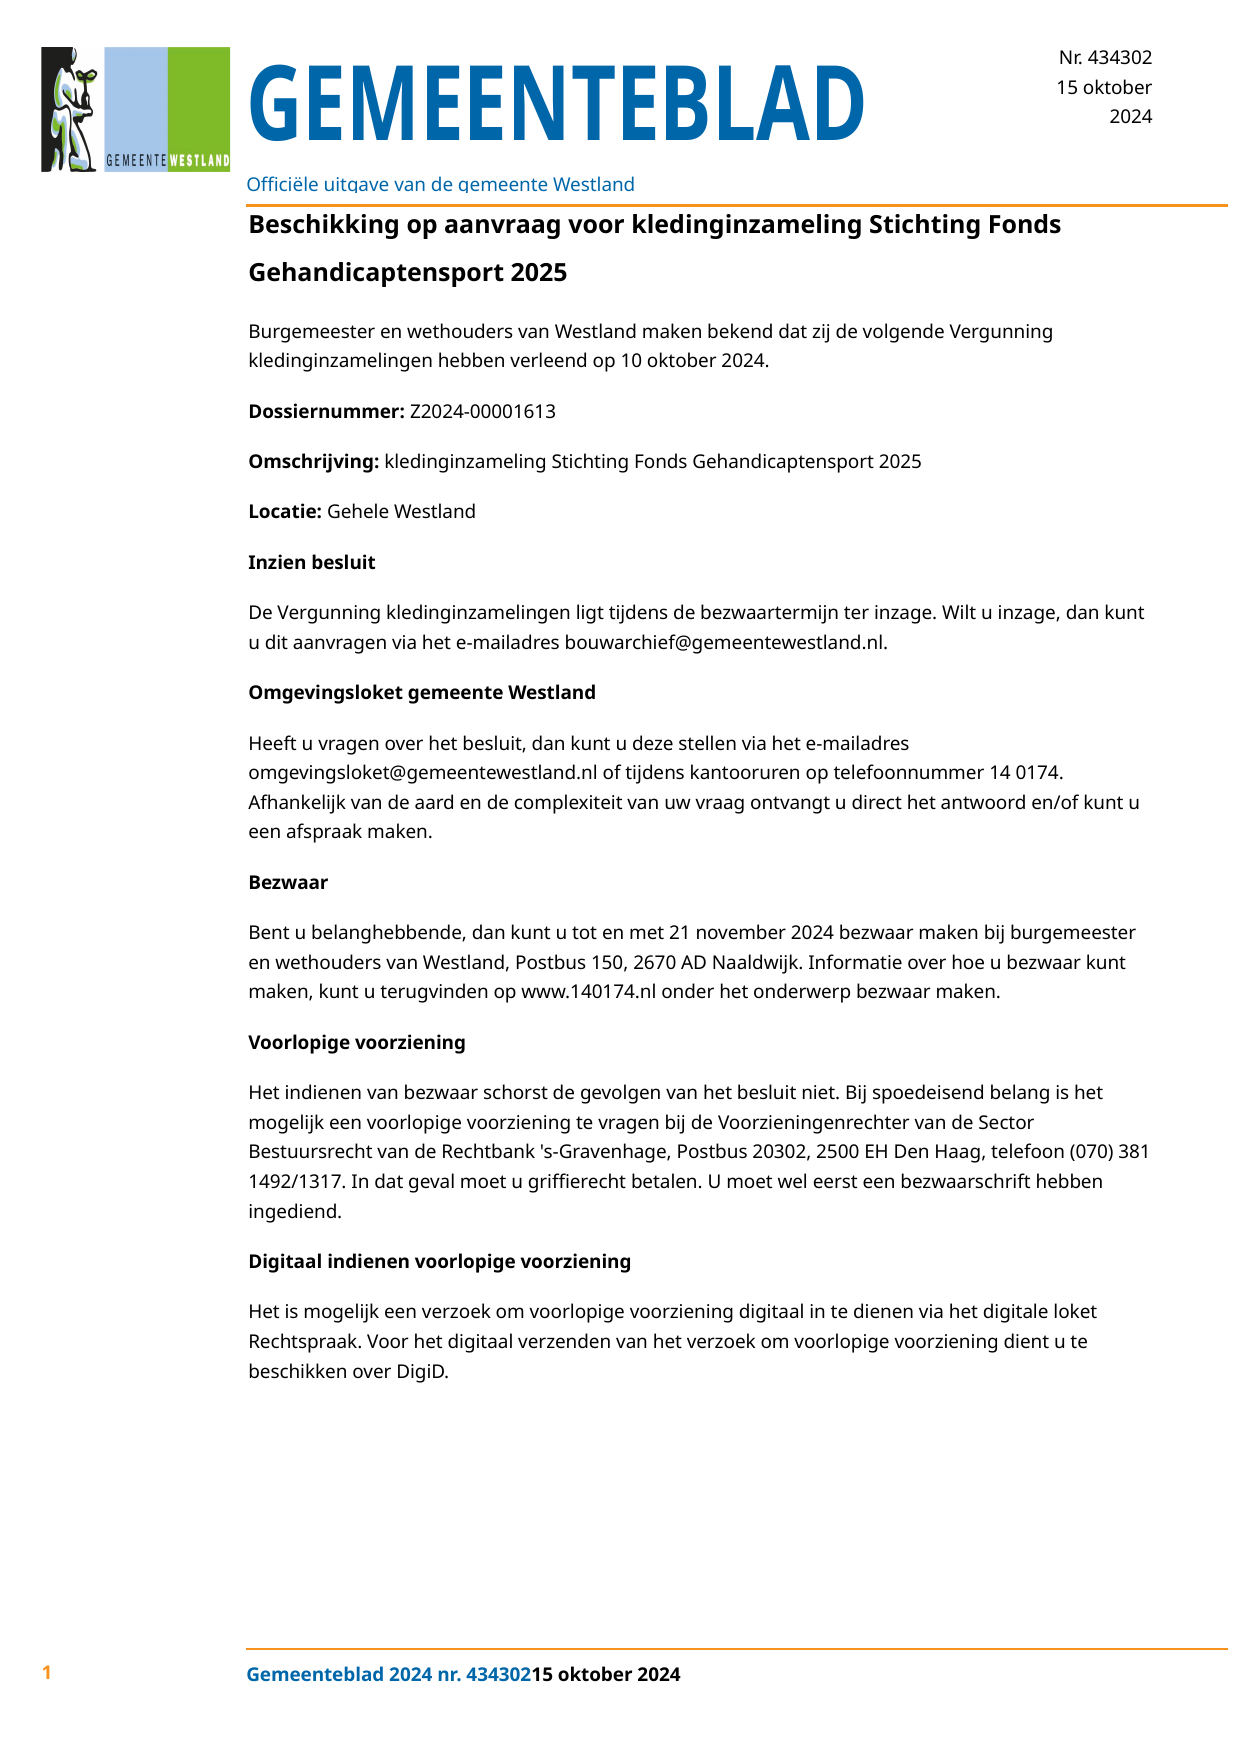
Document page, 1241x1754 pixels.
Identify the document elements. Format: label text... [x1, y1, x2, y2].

text Locatie: Gehele Westland [248, 499, 1152, 524]
text De Vergunning kledinginzamelingen ligt tijdens de bezwaartermijn ter inzage. Wilt u inzage, dan kunt u dit aanvragen via het e-mailadres bouwarchief@gemeentewestland.nl. [248, 599, 1152, 655]
text Digitaal indienen voorlopige voorziening [248, 1248, 1152, 1274]
picture [41, 47, 231, 172]
text Omschrijving: kledinginzameling Stichting Fonds Gehandicaptensport 2025 [248, 448, 1152, 474]
text Burgemeester en wethouders van Westland maken bekend dat zij de volgende Vergunning kledinginzamelingen hebben verleend op 10 oktober 2024. [248, 318, 1152, 373]
text Bent u belanghebbende, dan kunt u tot en met 21 november 2024 bezwaar maken bij burgemeester en wethouders van Westland, Postbus 150, 2670 AD Naaldwijk. Informatie over hoe u bezwaar kunt maken, kunt u terugvinden op www.140174.nl onder het onderwerp bezwaar maken. [248, 919, 1152, 1004]
text Heeft u vragen over het besluit, dan kunt u deze stellen via het e-mailadres omgevingsloket@gemeentewestland.nl of tijdens kantooruren op telefoonnummer 14 0174. Afhankelijk van de aard en de complexiteit van uw vraag ontvangt u direct het antwoord en/of kunt u een afspraak maken. [248, 730, 1152, 844]
text Beschikking op aanvraag voor kledinginzameling Stichting Fonds Gehandicaptensport 2025 [248, 207, 1152, 288]
text Omgevingsloket gemeente Westland [248, 679, 1152, 705]
text Voorlopige voorziening [248, 1029, 1152, 1055]
text Het is mogelijk een verzoek om voorlopige voorziening digitaal in te dienen via het digitale loket Rechtspraak. Voor het digitaal verzenden van het verzoek om voorlopige voorziening dient u te beschikken over DigiD. [248, 1299, 1152, 1384]
text Het indienen van bezwaar schorst de gevolgen van het besluit niet. Bij spoedeisend belang is het mogelijk een voorlopige voorziening te vragen bij de Voorzieningenrechter van de Sector Bestuursrecht van de Rechtbank 's-Gravenhage, Postbus 20302, 2500 EH Den Haag, telefoon (070) 381 1492/1317. In dat geval moet u griffierecht betalen. U moet wel eerst een bezwaarschrift hebben ingediend. [248, 1079, 1152, 1224]
text Bezwaar [248, 869, 1152, 895]
text Dossiernummer: Z2024-00001613 [248, 398, 1152, 424]
text Inzien besluit [248, 549, 1152, 575]
